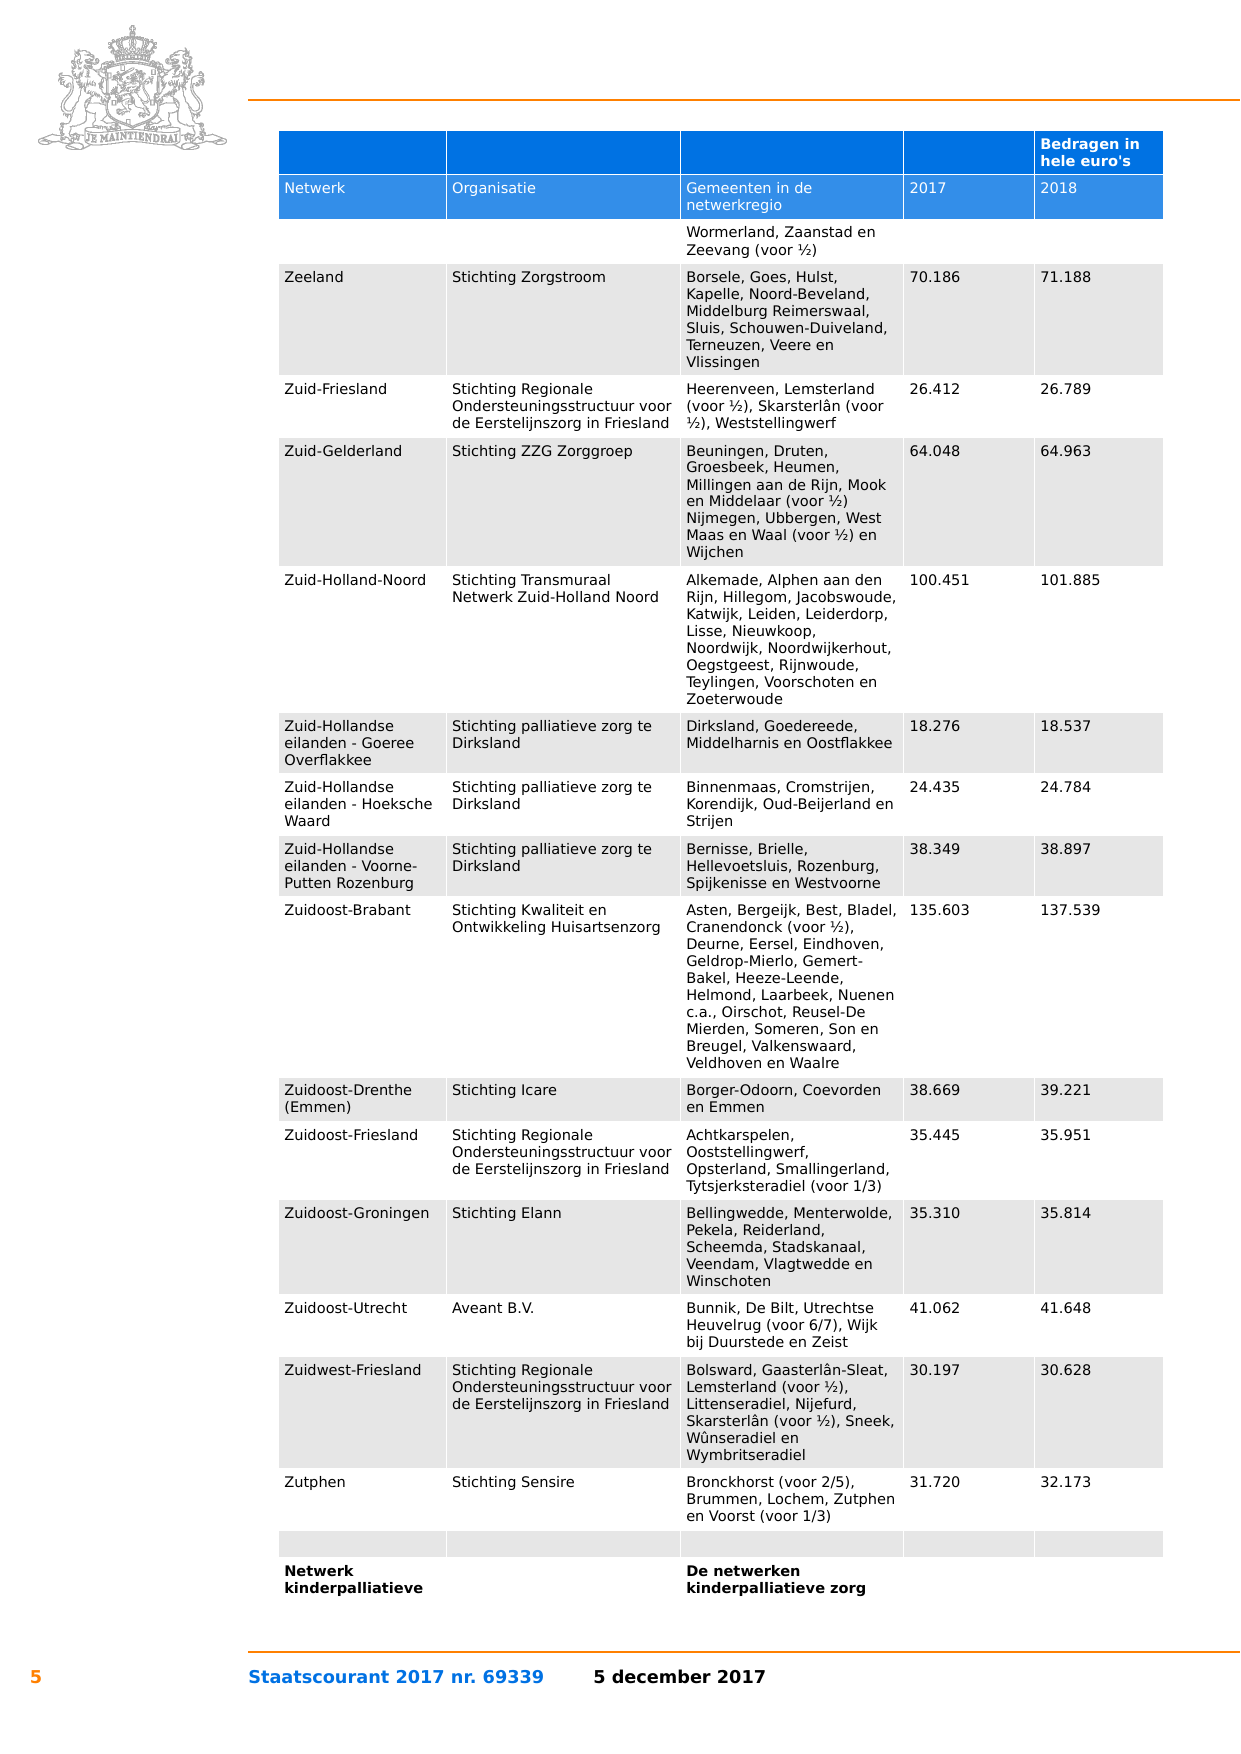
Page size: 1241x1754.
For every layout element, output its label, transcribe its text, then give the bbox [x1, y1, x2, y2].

table_cell Organisatie [447, 175, 680, 219]
table_cell Zutphen [279, 1469, 446, 1529]
table_cell Stichting Elann [447, 1200, 680, 1294]
table_cell Bunnik, De Bilt, Utrechtse Heuvelrug (voor 6/7), Wijk bij Duurstede en Zeist [681, 1296, 903, 1356]
table_header [681, 131, 903, 174]
table_cell Achtkarspelen, Ooststellingwerf, Opsterland, Smallingerland, Tytsjerksteradiel (voor 1/3) [681, 1122, 903, 1199]
table_cell 100.451 [904, 567, 1034, 712]
table_cell Zuidoost-Drenthe (Emmen) [279, 1078, 446, 1121]
table_cell Stichting Regionale Ondersteuningsstructuur voor de Eerstelijnszorg in Friesland [447, 1357, 680, 1468]
table_cell Zuid-Holland-Noord [279, 567, 446, 712]
table_header [279, 131, 446, 174]
table_cell 64.963 [1035, 438, 1163, 566]
table_cell 18.276 [904, 713, 1034, 773]
table_cell 101.885 [1035, 567, 1163, 712]
table_cell Heerenveen, Lemsterland (voor ½), Skarsterlân (voor ½), Weststellingwerf [681, 376, 903, 437]
table_cell Bolsward, Gaasterlân-Sleat, Lemsterland (voor ½), Littenseradiel, Nijefurd, Skarsterlân (voor ½), Sneek, Wûnseradiel en Wymbritseradiel [681, 1357, 903, 1468]
table_cell 24.435 [904, 775, 1034, 835]
table_header [904, 131, 1034, 174]
table_cell 26.412 [904, 376, 1034, 437]
table_cell Bellingwedde, Menterwolde, Pekela, Reiderland, Scheemda, Stadskanaal, Veendam, Vlagtwedde en Winschoten [681, 1200, 903, 1294]
table_cell Stichting Transmuraal Netwerk Zuid-Holland Noord [447, 567, 680, 712]
table_header [447, 131, 680, 174]
table_cell 31.720 [904, 1469, 1034, 1529]
table_cell Stichting Regionale Ondersteuningsstructuur voor de Eerstelijnszorg in Friesland [447, 1122, 680, 1199]
table_cell Netwerk kinderpalliatieve [279, 1558, 446, 1601]
table_cell 35.445 [904, 1122, 1034, 1199]
table_cell [904, 1531, 1034, 1557]
table_cell 135.603 [904, 897, 1034, 1076]
table_cell 30.628 [1035, 1357, 1163, 1468]
table_cell Stichting Zorgstroom [447, 264, 680, 375]
table_cell Zuid-Hollandse eilanden - Goeree Overflakkee [279, 713, 446, 773]
table_cell Zuidoost-Friesland [279, 1122, 446, 1199]
table_cell Bronckhorst (voor 2/5), Brummen, Lochem, Zutphen en Voorst (voor 1/3) [681, 1469, 903, 1529]
table_cell Dirksland, Goedereede, Middelharnis en Oostflakkee [681, 713, 903, 773]
table_cell 18.537 [1035, 713, 1163, 773]
table_cell [1035, 1558, 1163, 1601]
table_cell [279, 1531, 446, 1557]
table_cell Wormerland, Zaanstad en Zeevang (voor ½) [681, 220, 903, 263]
table_cell Zuid-Hollandse eilanden - Voorne-Putten Rozenburg [279, 836, 446, 896]
table_cell 38.669 [904, 1078, 1034, 1121]
table_cell 38.897 [1035, 836, 1163, 896]
table_cell 41.648 [1035, 1296, 1163, 1356]
table_cell Borger-Odoorn, Coevorden en Emmen [681, 1078, 903, 1121]
table_cell Zuidoost-Groningen [279, 1200, 446, 1294]
table_cell 38.349 [904, 836, 1034, 896]
table_cell Beuningen, Druten, Groesbeek, Heumen, Millingen aan de Rijn, Mook en Middelaar (voor ½) Nijmegen, Ubbergen, West Maas en Waal (voor ½) en Wijchen [681, 438, 903, 566]
table_cell Zuid-Friesland [279, 376, 446, 437]
table_cell Zuid-Gelderland [279, 438, 446, 566]
table_cell Alkemade, Alphen aan den Rijn, Hillegom, Jacobswoude, Katwijk, Leiden, Leiderdorp, Lisse, Nieuwkoop, Noordwijk, Noordwijkerhout, Oegstgeest, Rijnwoude, Teylingen, Voorschoten en Zoeterwoude [681, 567, 903, 712]
table_cell 70.186 [904, 264, 1034, 375]
table_cell [279, 220, 446, 263]
table_header Bedragen in hele euro's [1035, 131, 1163, 174]
table_cell 26.789 [1035, 376, 1163, 437]
table_cell Borsele, Goes, Hulst, Kapelle, Noord-Beveland, Middelburg Reimerswaal, Sluis, Schouwen-Duiveland, Terneuzen, Veere en Vlissingen [681, 264, 903, 375]
table_cell Stichting ZZG Zorggroep [447, 438, 680, 566]
picture [38, 25, 227, 150]
table_cell [1035, 1531, 1163, 1557]
table_cell 35.814 [1035, 1200, 1163, 1294]
table_cell [904, 1558, 1034, 1601]
table_cell 39.221 [1035, 1078, 1163, 1121]
table_cell 71.188 [1035, 264, 1163, 375]
table_cell 24.784 [1035, 775, 1163, 835]
table_cell [904, 220, 1034, 263]
table_cell De netwerken kinderpalliatieve zorg [681, 1558, 903, 1601]
table_cell 2018 [1035, 175, 1163, 219]
table_cell Bernisse, Brielle, Hellevoetsluis, Rozenburg, Spijkenisse en Westvoorne [681, 836, 903, 896]
table_cell Stichting palliatieve zorg te Dirksland [447, 713, 680, 773]
table_cell 137.539 [1035, 897, 1163, 1076]
table_cell [681, 1531, 903, 1557]
table_cell Zuid-Hollandse eilanden - Hoeksche Waard [279, 775, 446, 835]
table_cell Stichting Regionale Ondersteuningsstructuur voor de Eerstelijnszorg in Friesland [447, 376, 680, 437]
table_cell 2017 [904, 175, 1034, 219]
table_cell Stichting Icare [447, 1078, 680, 1121]
table_cell 35.951 [1035, 1122, 1163, 1199]
table_cell Zuidoost-Brabant [279, 897, 446, 1076]
table_cell 32.173 [1035, 1469, 1163, 1529]
table_cell Netwerk [279, 175, 446, 219]
table_cell 64.048 [904, 438, 1034, 566]
table_cell [447, 1531, 680, 1557]
table_cell Zuidoost-Utrecht [279, 1296, 446, 1356]
table_cell [447, 220, 680, 263]
table_cell Binnenmaas, Cromstrijen, Korendijk, Oud-Beijerland en Strijen [681, 775, 903, 835]
table_cell [1035, 220, 1163, 263]
table_cell 35.310 [904, 1200, 1034, 1294]
table_cell Gemeenten in de netwerkregio [681, 175, 903, 219]
table_cell Stichting palliatieve zorg te Dirksland [447, 836, 680, 896]
table_cell Zuidwest-Friesland [279, 1357, 446, 1468]
table_cell [447, 1558, 680, 1601]
table_cell Stichting palliatieve zorg te Dirksland [447, 775, 680, 835]
table_cell 30.197 [904, 1357, 1034, 1468]
table_cell Stichting Sensire [447, 1469, 680, 1529]
table_cell Aveant B.V. [447, 1296, 680, 1356]
table_cell Asten, Bergeijk, Best, Bladel, Cranendonck (voor ½), Deurne, Eersel, Eindhoven, Geldrop-Mierlo, Gemert-Bakel, Heeze-Leende, Helmond, Laarbeek, Nuenen c.a., Oirschot, Reusel-De Mierden, Someren, Son en Breugel, Valkenswaard, Veldhoven en Waalre [681, 897, 903, 1076]
table_cell Zeeland [279, 264, 446, 375]
table_cell Stichting Kwaliteit en Ontwikkeling Huisartsenzorg [447, 897, 680, 1076]
table_cell 41.062 [904, 1296, 1034, 1356]
